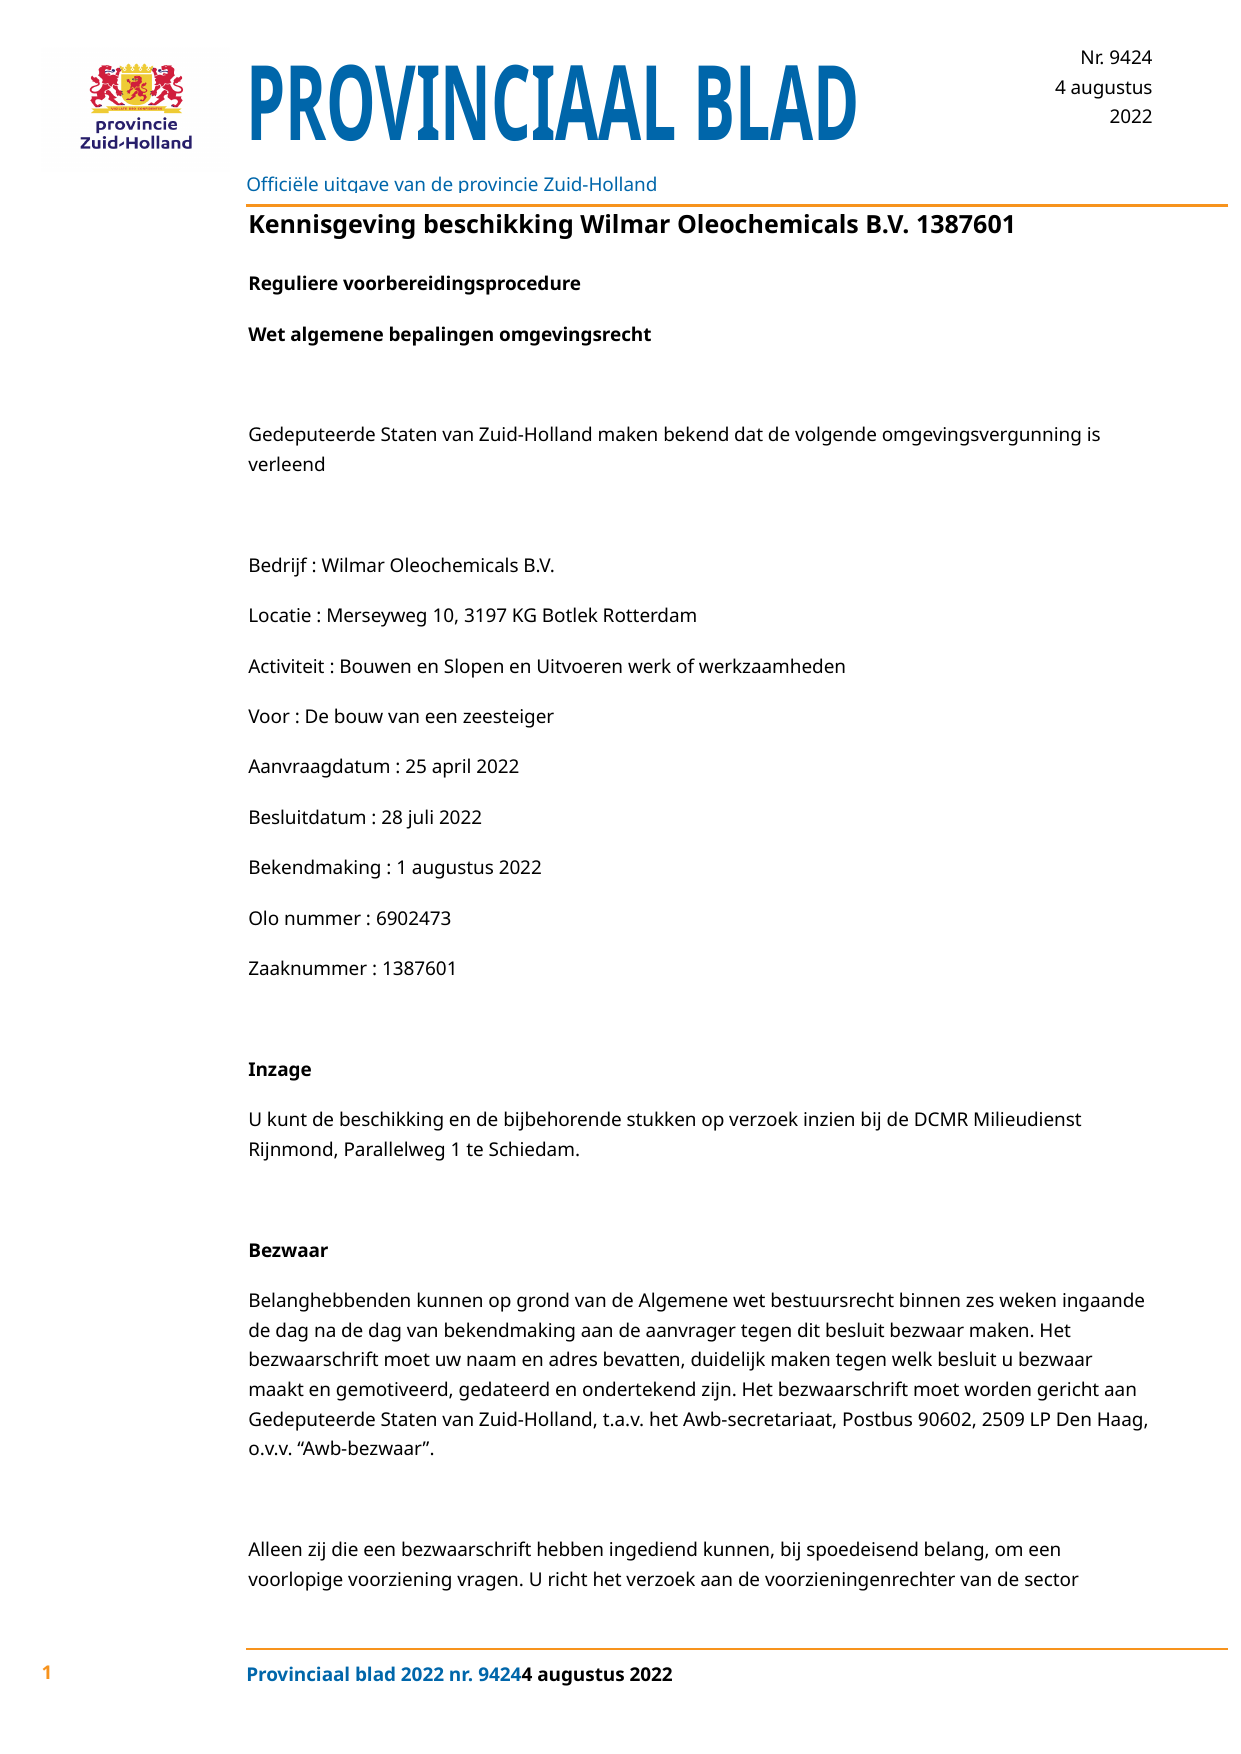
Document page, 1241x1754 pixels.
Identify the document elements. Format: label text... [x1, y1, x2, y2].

text Wet algemene bepalingen omgevingsrecht [248, 321, 1152, 346]
text Zaaknummer : 1387601 [248, 955, 1152, 981]
text U kunt de beschikking en de bijbehorende stukken op verzoek inzien bij de DCMR Milieudienst Rijnmond, Parallelweg 1 te Schiedam. [248, 1107, 1152, 1162]
text Bedrijf : Wilmar Oleochemicals B.V. [248, 552, 1152, 578]
text Activiteit : Bouwen en Slopen en Uitvoeren werk of werkzaamheden [248, 653, 1152, 678]
text Bekendmaking : 1 augustus 2022 [248, 854, 1152, 880]
text Alleen zij die een bezwaarschrift hebben ingediend kunnen, bij spoedeisend belang, om een voorlopige voorziening vragen. U richt het verzoek aan de voorzieningenrechter van de sector [248, 1536, 1152, 1591]
text Reguliere voorbereidingsprocedure [248, 270, 1152, 296]
text Gedeputeerde Staten van Zuid-Holland maken bekend dat de volgende omgevingsvergunning is verleend [248, 422, 1152, 477]
text Kennisgeving beschikking Wilmar Oleochemicals B.V. 1387601 [248, 207, 1152, 241]
text Bezwaar [248, 1237, 1152, 1263]
text Besluitdatum : 28 juli 2022 [248, 804, 1152, 830]
text Olo nummer : 6902473 [248, 905, 1152, 931]
picture [41, 47, 231, 172]
text Voor : De bouw van een zeesteiger [248, 703, 1152, 729]
text Inzage [248, 1056, 1152, 1082]
text Belanghebbenden kunnen op grond van de Algemene wet bestuursrecht binnen zes weken ingaande de dag na de dag van bekendmaking aan de aanvrager tegen dit besluit bezwaar maken. Het bezwaarschrift moet uw naam en adres bevatten, duidelijk maken tegen welk besluit u bezwaar maakt en gemotiveerd, gedateerd en ondertekend zijn. Het bezwaarschrift moet worden gericht aan Gedeputeerde Staten van Zuid-Holland, t.a.v. het Awb-secretariaat, Postbus 90602, 2509 LP Den Haag, o.v.v. “Awb-bezwaar”. [248, 1287, 1152, 1461]
text Aanvraagdatum : 25 april 2022 [248, 754, 1152, 779]
text Locatie : Merseyweg 10, 3197 KG Botlek Rotterdam [248, 602, 1152, 628]
